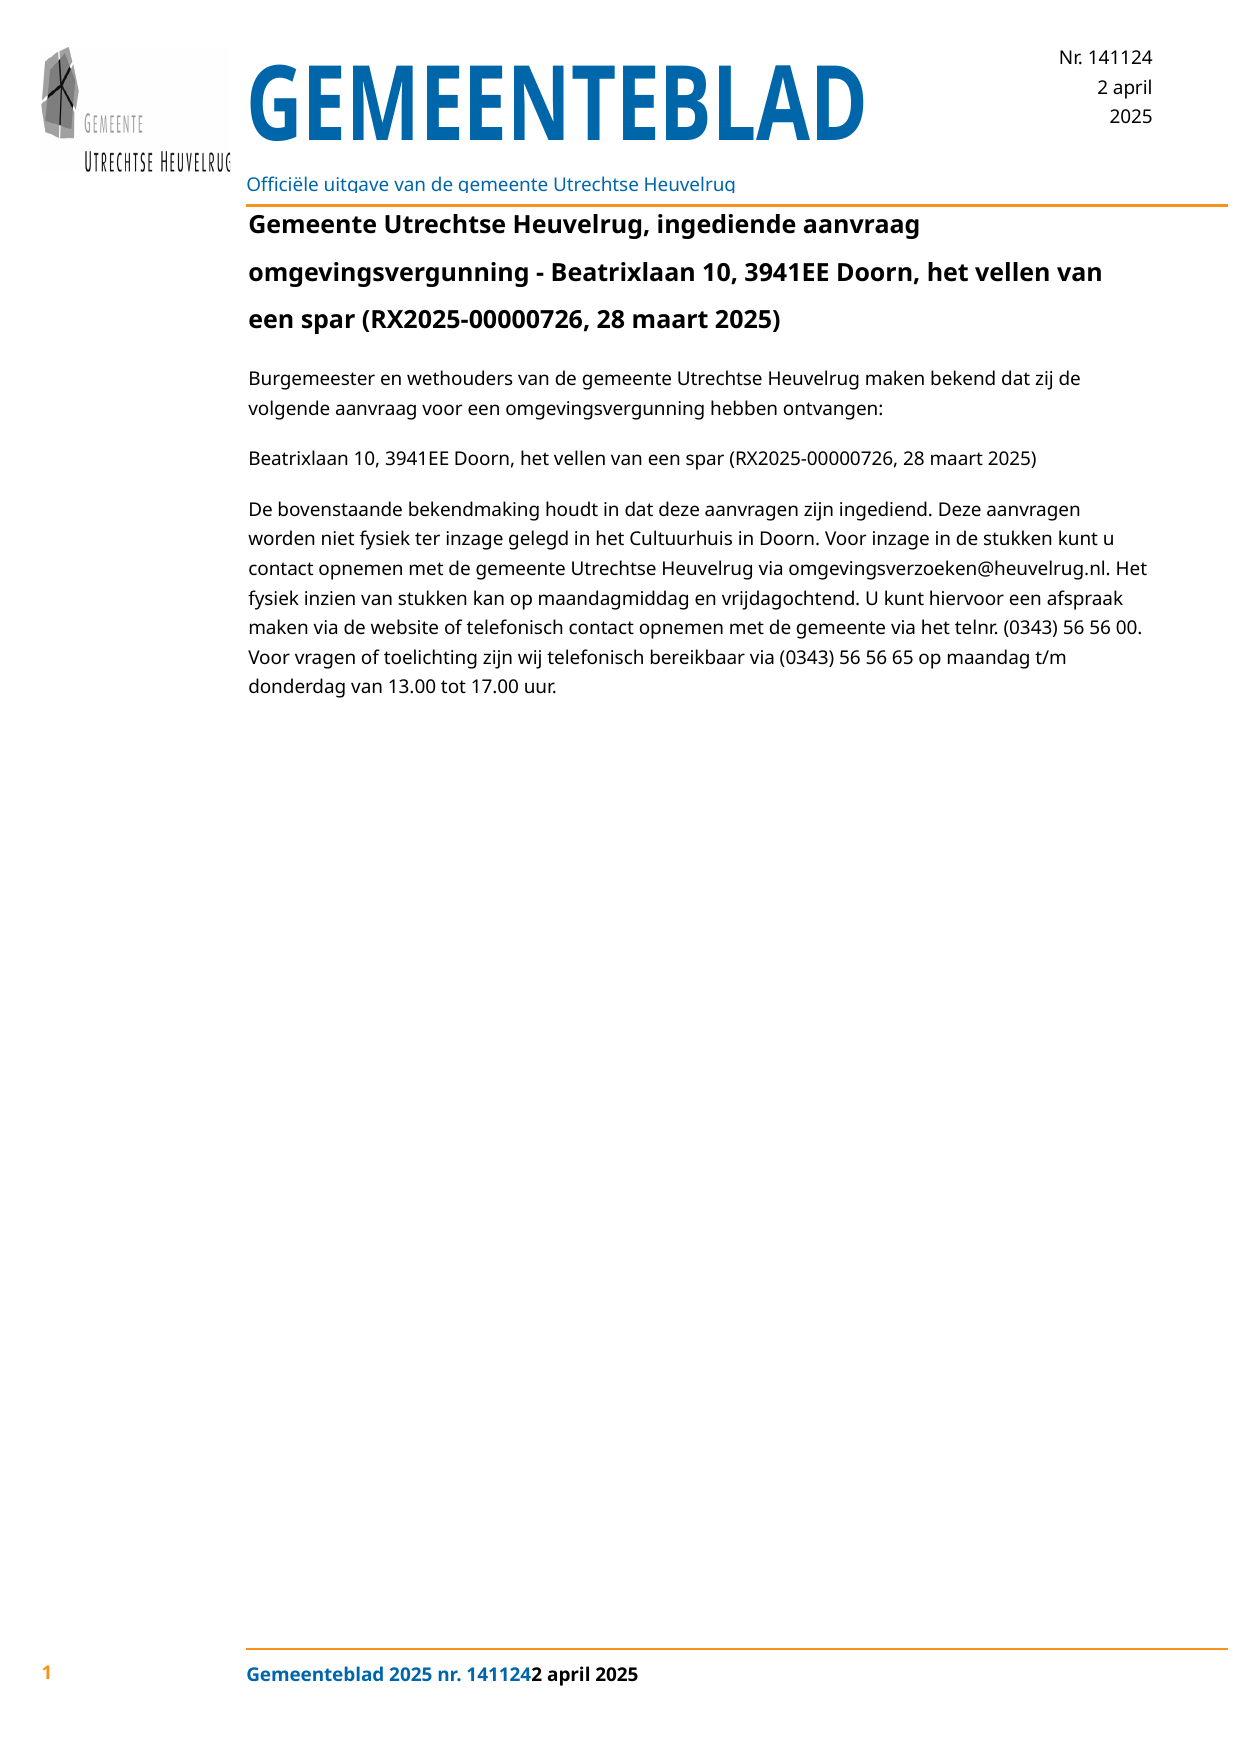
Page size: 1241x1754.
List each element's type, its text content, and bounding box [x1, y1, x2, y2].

text Burgemeester en wethouders van de gemeente Utrechtse Heuvelrug maken bekend dat zij de volgende aanvraag voor een omgevingsvergunning hebben ontvangen: [248, 366, 1152, 421]
text Gemeente Utrechtse Heuvelrug, ingediende aanvraag omgevingsvergunning - Beatrixlaan 10, 3941EE Doorn, het vellen van een spar (RX2025-00000726, 28 maart 2025) [248, 207, 1152, 336]
picture [41, 47, 231, 172]
text De bovenstaande bekendmaking houdt in dat deze aanvragen zijn ingediend. Deze aanvragen worden niet fysiek ter inzage gelegd in het Cultuurhuis in Doorn. Voor inzage in de stukken kunt u contact opnemen met de gemeente Utrechtse Heuvelrug via omgevingsverzoeken@heuvelrug.nl. Het fysiek inzien van stukken kan op maandagmiddag en vrijdagochtend. U kunt hiervoor een afspraak maken via de website of telefonisch contact opnemen met de gemeente via het telnr. (0343) 56 56 00. Voor vragen of toelichting zijn wij telefonisch bereikbaar via (0343) 56 56 65 op maandag t/m donderdag van 13.00 tot 17.00 uur. [248, 496, 1152, 699]
text Beatrixlaan 10, 3941EE Doorn, het vellen van een spar (RX2025-00000726, 28 maart 2025) [248, 446, 1152, 471]
